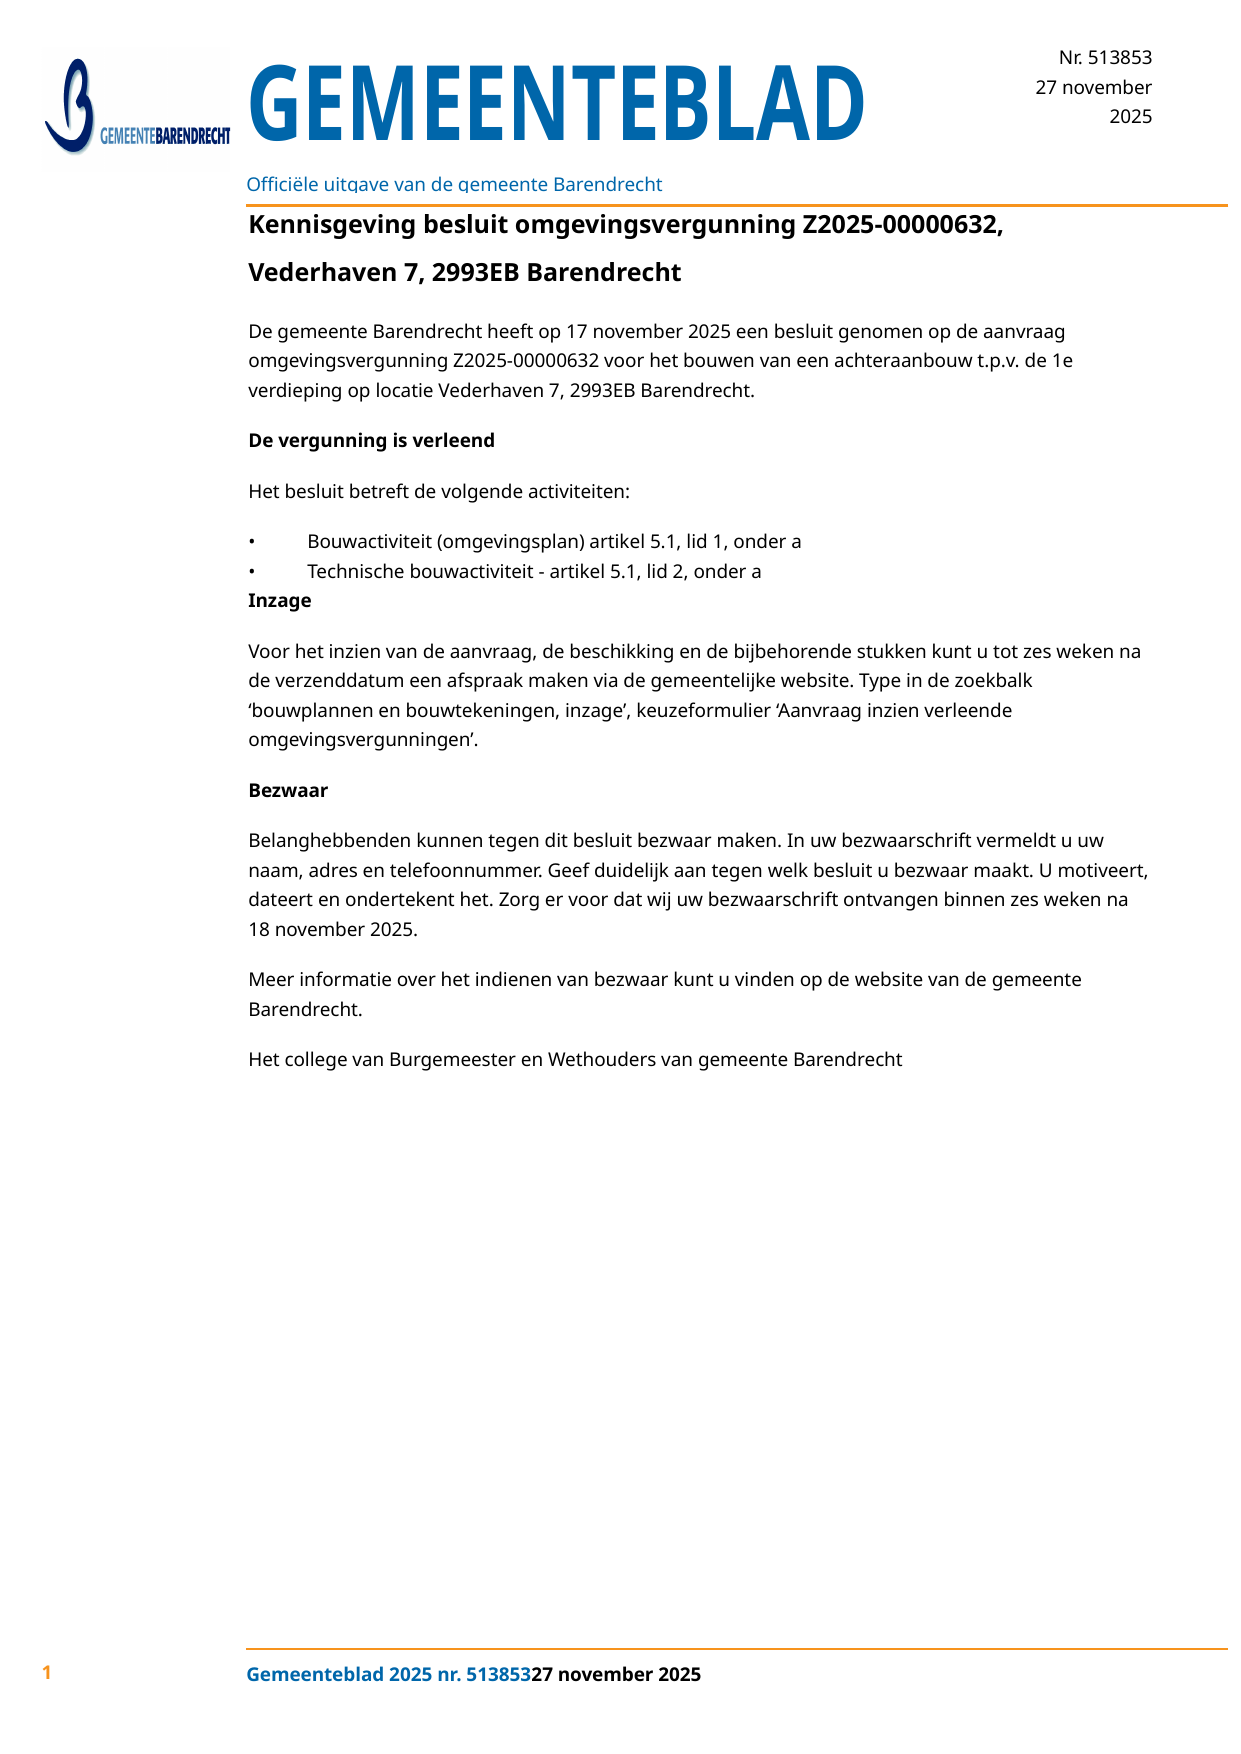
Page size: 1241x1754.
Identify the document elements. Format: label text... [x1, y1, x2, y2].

text Voor het inzien van de aanvraag, de beschikking en de bijbehorende stukken kunt u tot zes weken na de verzenddatum een afspraak maken via de gemeentelijke website. Type in de zoekbalk ‘bouwplannen en bouwtekeningen, inzage’, keuzeformulier ‘Aanvraag inzien verleende omgevingsvergunningen’. [248, 638, 1152, 752]
list Bouwactiviteit (omgevingsplan) artikel 5.1, lid 1, onder a [248, 528, 1152, 554]
picture [41, 47, 231, 172]
list Technische bouwactiviteit - artikel 5.1, lid 2, onder a [248, 558, 1152, 584]
text De vergunning is verleend [248, 427, 1152, 453]
text Bezwaar [248, 777, 1152, 803]
text Meer informatie over het indienen van bezwaar kunt u vinden op de website van de gemeente Barendrecht. [248, 967, 1152, 1022]
text Belanghebbenden kunnen tegen dit besluit bezwaar maken. In uw bezwaarschrift vermeldt u uw naam, adres en telefoonnummer. Geef duidelijk aan tegen welk besluit u bezwaar maakt. U motiveert, dateert en ondertekent het. Zorg er voor dat wij uw bezwaarschrift ontvangen binnen zes weken na 18 november 2025. [248, 827, 1152, 942]
text Het college van Burgemeester en Wethouders van gemeente Barendrecht [248, 1047, 1152, 1072]
text Kennisgeving besluit omgevingsvergunning Z2025-00000632, Vederhaven 7, 2993EB Barendrecht [248, 207, 1152, 288]
text Het besluit betreft de volgende activiteiten: [248, 478, 1152, 504]
text De gemeente Barendrecht heeft op 17 november 2025 een besluit genomen op de aanvraag omgevingsvergunning Z2025-00000632 voor het bouwen van een achteraanbouw t.p.v. de 1e verdieping op locatie Vederhaven 7, 2993EB Barendrecht. [248, 318, 1152, 403]
text Inzage [248, 587, 1152, 613]
